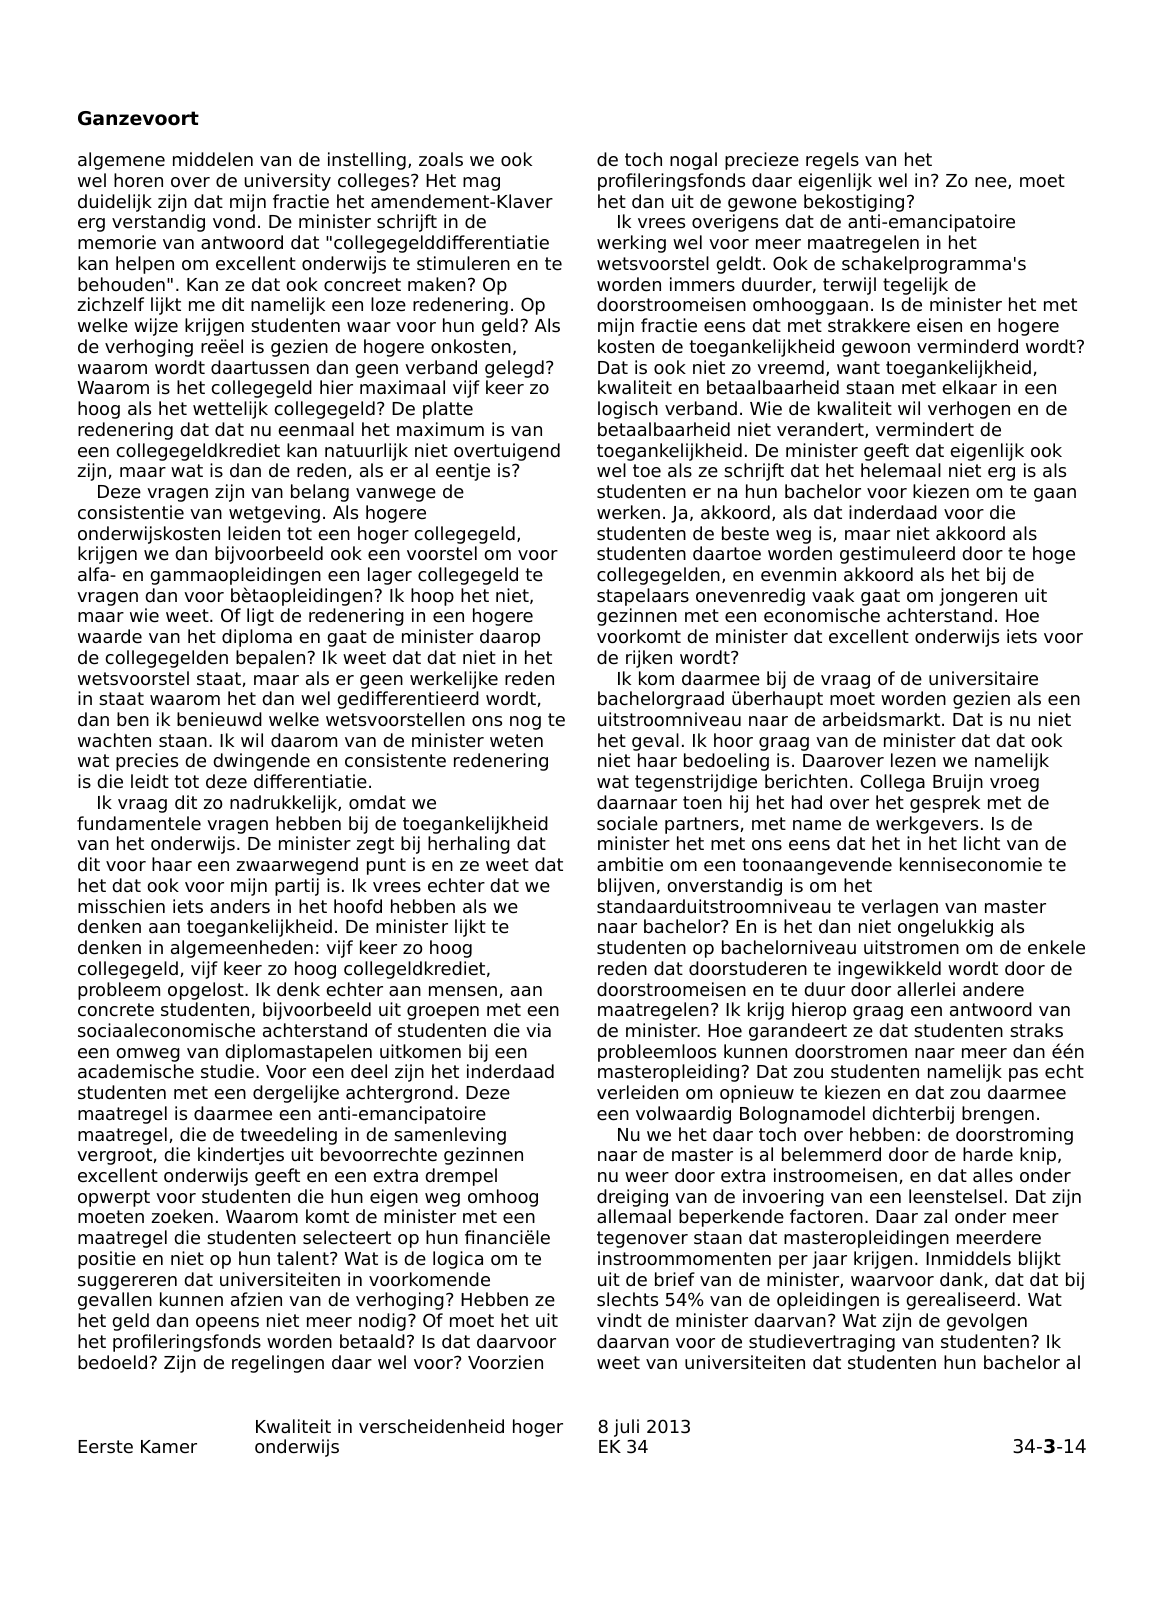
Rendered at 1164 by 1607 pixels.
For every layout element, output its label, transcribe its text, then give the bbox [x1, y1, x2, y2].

text Ik vraag dit zo nadrukkelijk, omdat we fundamentele vragen hebben bij de toegankelijkheid van het onderwijs. De minister zegt bij herhaling dat dit voor haar een zwaarwegend punt is en ze weet dat het dat ook voor mijn partij is. Ik vrees echter dat we misschien iets anders in het hoofd hebben als we denken aan toegankelijkheid. De minister lijkt te denken in algemeenheden: vijf keer zo hoog collegegeld, vijf keer zo hoog collegeldkrediet, probleem opgelost. Ik denk echter aan mensen, aan concrete studenten, bijvoorbeeld uit groepen met een sociaaleconomische achterstand of studenten die via een omweg van diplomastapelen uitkomen bij een academische studie. Voor een deel zijn het inderdaad studenten met een dergelijke achtergrond. Deze maatregel is daarmee een anti-emancipatoire maatregel, die de tweedeling in de samenleving vergroot, die kindertjes uit bevoorrechte gezinnen excellent onderwijs geeft en een extra drempel opwerpt voor studenten die hun eigen weg omhoog moeten zoeken. Waarom komt de minister met een maatregel die studenten selecteert op hun financiële positie en niet op hun talent? Wat is de logica om te suggereren dat universiteiten in voorkomende gevallen kunnen afzien van de verhoging? Hebben ze het geld dan opeens niet meer nodig? Of moet het uit het profileringsfonds worden betaald? Is dat daarvoor bedoeld? Zijn de regelingen daar wel voor? Voorzien [77, 793, 567, 1373]
text Ik kom daarmee bij de vraag of de universitaire bachelorgraad überhaupt moet worden gezien als een uitstroomniveau naar de arbeidsmarkt. Dat is nu niet het geval. Ik hoor graag van de minister dat dat ook niet haar bedoeling is. Daarover lezen we namelijk wat tegenstrijdige berichten. Collega Bruijn vroeg daarnaar toen hij het had over het gesprek met de sociale partners, met name de werkgevers. Is de minister het met ons eens dat het in het licht van de ambitie om een toonaangevende kenniseconomie te blijven, onverstandig is om het standaarduitstroomniveau te verlagen van master naar bachelor? En is het dan niet ongelukkig als studenten op bachelorniveau uitstromen om de enkele reden dat doorstuderen te ingewikkeld wordt door de doorstroomeisen en te duur door allerlei andere maatregelen? Ik krijg hierop graag een antwoord van de minister. Hoe garandeert ze dat studenten straks probleemloos kunnen doorstromen naar meer dan één masteropleiding? Dat zou studenten namelijk pas echt verleiden om opnieuw te kiezen en dat zou daarmee een volwaardig Bolognamodel dichterbij brengen. [596, 668, 1087, 1124]
text de toch nogal precieze regels van het profileringsfonds daar eigenlijk wel in? Zo nee, moet het dan uit de gewone bekostiging? [596, 150, 1087, 212]
text Deze vragen zijn van belang vanwege de consistentie van wetgeving. Als hogere onderwijskosten leiden tot een hoger collegegeld, krijgen we dan bijvoorbeeld ook een voorstel om voor alfa- en gammaopleidingen een lager collegegeld te vragen dan voor bètaopleidingen? Ik hoop het niet, maar wie weet. Of ligt de redenering in een hogere waarde van het diploma en gaat de minister daarop de collegegelden bepalen? Ik weet dat dat niet in het wetsvoorstel staat, maar als er geen werkelijke reden in staat waarom het dan wel gedifferentieerd wordt, dan ben ik benieuwd welke wetsvoorstellen ons nog te wachten staan. Ik wil daarom van de minister weten wat precies de dwingende en consistente redenering is die leidt tot deze differentiatie. [77, 482, 567, 793]
text Ik vrees overigens dat de anti-emancipatoire werking wel voor meer maatregelen in het wetsvoorstel geldt. Ook de schakelprogramma's worden immers duurder, terwijl tegelijk de doorstroomeisen omhooggaan. Is de minister het met mijn fractie eens dat met strakkere eisen en hogere kosten de toegankelijkheid gewoon verminderd wordt? Dat is ook niet zo vreemd, want toegankelijkheid, kwaliteit en betaalbaarheid staan met elkaar in een logisch verband. Wie de kwaliteit wil verhogen en de betaalbaarheid niet verandert, vermindert de toegankelijkheid. De minister geeft dat eigenlijk ook wel toe als ze schrijft dat het helemaal niet erg is als studenten er na hun bachelor voor kiezen om te gaan werken. Ja, akkoord, als dat inderdaad voor die studenten de beste weg is, maar niet akkoord als studenten daartoe worden gestimuleerd door te hoge collegegelden, en evenmin akkoord als het bij de stapelaars onevenredig vaak gaat om jongeren uit gezinnen met een economische achterstand. Hoe voorkomt de minister dat excellent onderwijs iets voor de rijken wordt? [596, 212, 1087, 668]
text algemene middelen van de instelling, zoals we ook wel horen over de university colleges? Het mag duidelijk zijn dat mijn fractie het amendement-Klaver erg verstandig vond. De minister schrijft in de memorie van antwoord dat "collegegelddifferentiatie kan helpen om excellent onderwijs te stimuleren en te behouden". Kan ze dat ook concreet maken? Op zichzelf lijkt me dit namelijk een loze redenering. Op welke wijze krijgen studenten waar voor hun geld? Als de verhoging reëel is gezien de hogere onkosten, waarom wordt daartussen dan geen verband gelegd? Waarom is het collegegeld hier maximaal vijf keer zo hoog als het wettelijk collegegeld? De platte redenering dat dat nu eenmaal het maximum is van een collegegeldkrediet kan natuurlijk niet overtuigend zijn, maar wat is dan de reden, als er al eentje is? [77, 150, 567, 482]
text Nu we het daar toch over hebben: de doorstroming naar de master is al belemmerd door de harde knip, nu weer door extra instroomeisen, en dat alles onder dreiging van de invoering van een leenstelsel. Dat zijn allemaal beperkende factoren. Daar zal onder meer tegenover staan dat masteropleidingen meerdere instroommomenten per jaar krijgen. Inmiddels blijkt uit de brief van de minister, waarvoor dank, dat dat bij slechts 54% van de opleidingen is gerealiseerd. Wat vindt de minister daarvan? Wat zijn de gevolgen daarvan voor de studievertraging van studenten? Ik weet van universiteiten dat studenten hun bachelor al [596, 1124, 1087, 1373]
